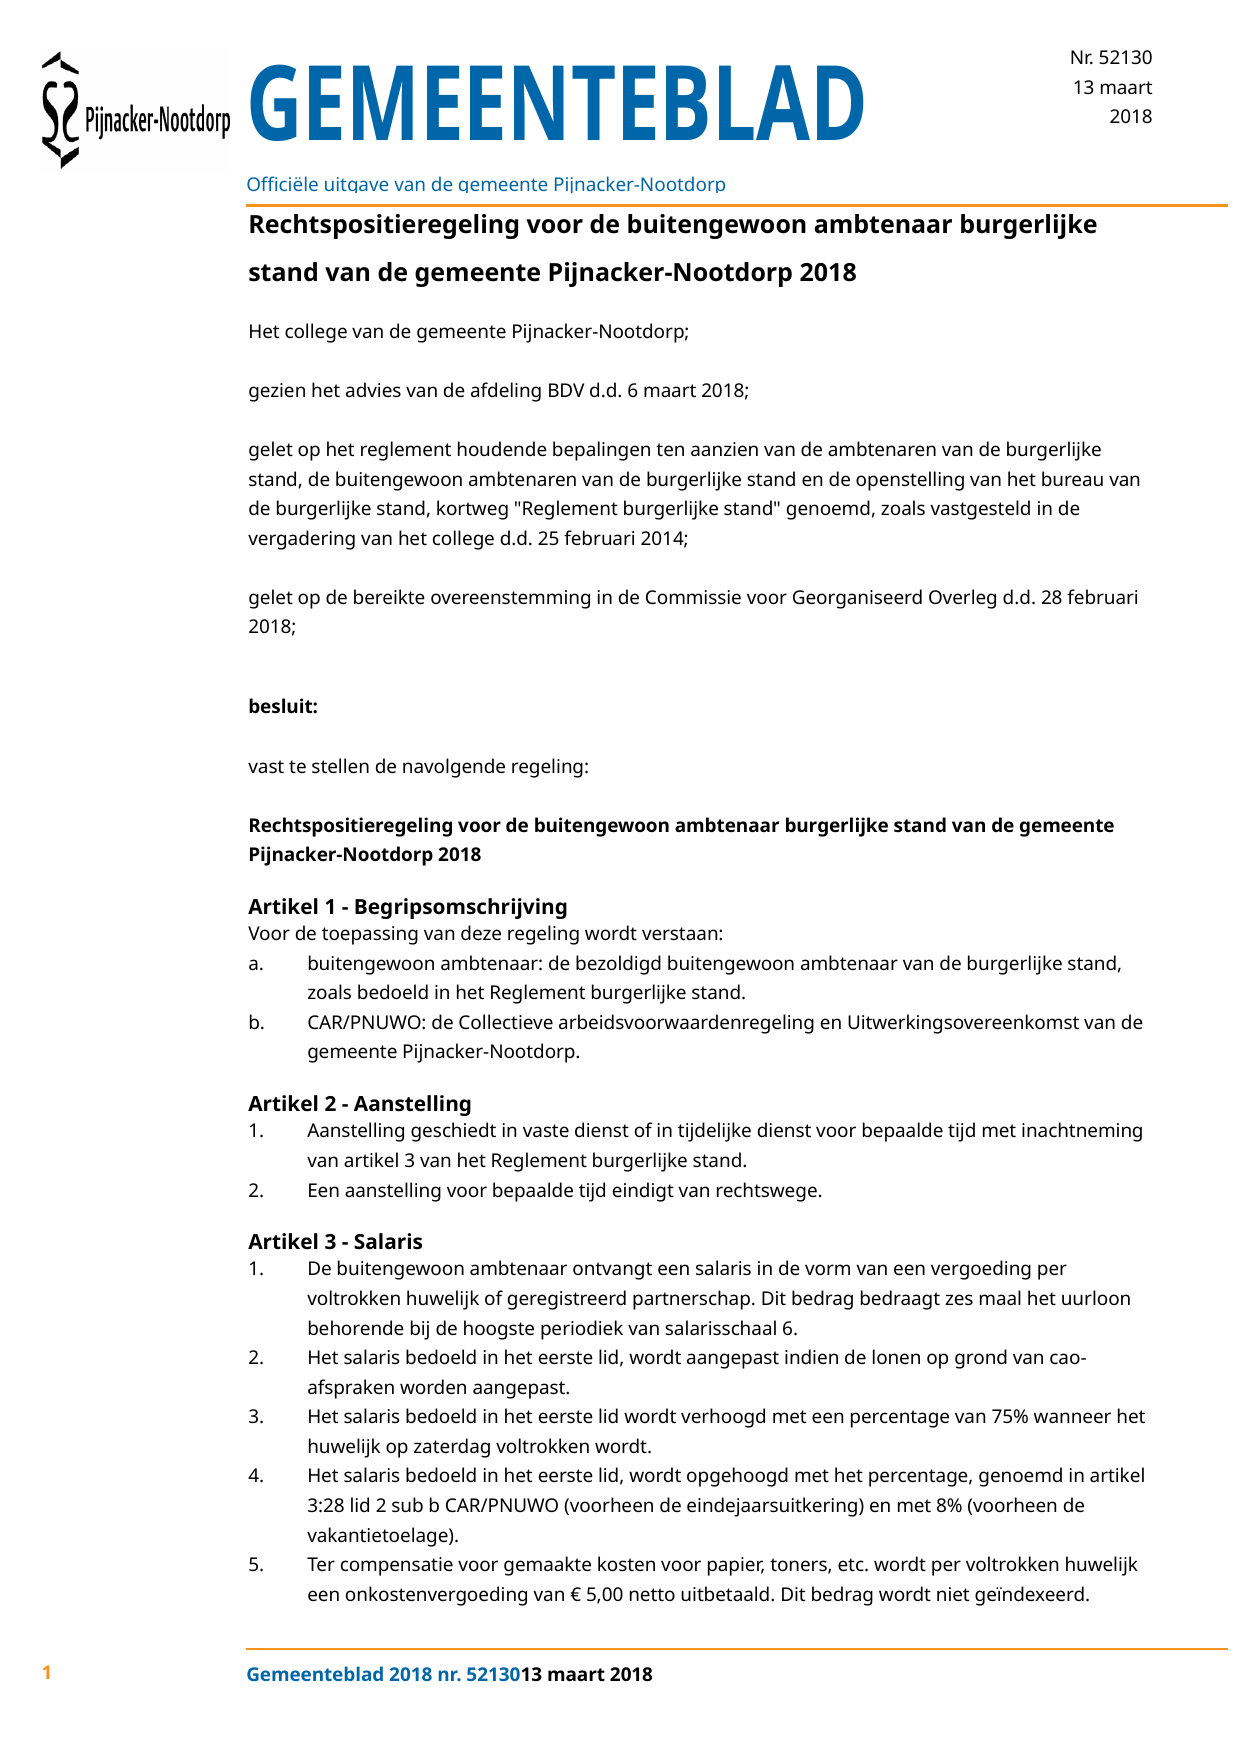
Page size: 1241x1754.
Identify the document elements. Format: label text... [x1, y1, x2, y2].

list Het salaris bedoeld in het eerste lid, wordt aangepast indien de lonen op grond van cao-afspraken worden aangepast. [248, 1344, 1152, 1400]
text gelet op het reglement houdende bepalingen ten aanzien van de ambtenaren van de burgerlijke stand, de buitengewoon ambtenaren van de burgerlijke stand en de openstelling van het bureau van de burgerlijke stand, kortweg "Reglement burgerlijke stand" genoemd, zoals vastgesteld in de vergadering van het college d.d. 25 februari 2014; [248, 436, 1152, 551]
list Het salaris bedoeld in het eerste lid, wordt opgehoogd met het percentage, genoemd in artikel 3:28 lid 2 sub b CAR/PNUWO (voorheen de eindejaarsuitkering) en met 8% (voorheen de vakantietoelage). [248, 1463, 1152, 1548]
text Voor de toepassing van deze regeling wordt verstaan: [248, 920, 1152, 946]
list De buitengewoon ambtenaar ontvangt een salaris in de vorm van een vergoeding per voltrokken huwelijk of geregistreerd partnerschap. Dit bedrag bedraagt zes maal het uurloon behorende bij de hoogste periodiek van salarisschaal 6. [248, 1256, 1152, 1341]
text gelet op de bereikte overeenstemming in de Commissie voor Georganiseerd Overleg d.d. 28 februari 2018; [248, 584, 1152, 639]
list Ter compensatie voor gemaakte kosten voor papier, toners, etc. wordt per voltrokken huwelijk een onkostenvergoeding van € 5,00 netto uitbetaald. Dit bedrag wordt niet geïndexeerd. [248, 1551, 1152, 1607]
text Artikel 2 - Aanstelling [248, 1089, 1152, 1118]
text besluit: [248, 694, 1152, 719]
text Artikel 3 - Salaris [248, 1227, 1152, 1256]
text Artikel 1 - Begripsomschrijving [248, 892, 1152, 920]
text Rechtspositieregeling voor de buitengewoon ambtenaar burgerlijke stand van de gemeente Pijnacker-Nootdorp 2018 [248, 207, 1152, 288]
list Het salaris bedoeld in het eerste lid wordt verhoogd met een percentage van 75% wanneer het huwelijk op zaterdag voltrokken wordt. [248, 1403, 1152, 1459]
text gezien het advies van de afdeling BDV d.d. 6 maart 2018; [248, 377, 1152, 403]
list CAR/PNUWO: de Collectieve arbeidsvoorwaardenregeling en Uitwerkingsovereenkomst van de gemeente Pijnacker-Nootdorp. [248, 1009, 1152, 1064]
picture [41, 47, 231, 172]
list Een aanstelling voor bepaalde tijd eindigt van rechtswege. [248, 1177, 1152, 1202]
text Het college van de gemeente Pijnacker-Nootdorp; [248, 318, 1152, 344]
list buitengewoon ambtenaar: de bezoldigd buitengewoon ambtenaar van de burgerlijke stand, zoals bedoeld in het Reglement burgerlijke stand. [248, 950, 1152, 1005]
text vast te stellen de navolgende regeling: [248, 753, 1152, 778]
list Aanstelling geschiedt in vaste dienst of in tijdelijke dienst voor bepaalde tijd met inachtneming van artikel 3 van het Reglement burgerlijke stand. [248, 1118, 1152, 1173]
text Rechtspositieregeling voor de buitengewoon ambtenaar burgerlijke stand van de gemeente Pijnacker-Nootdorp 2018 [248, 812, 1152, 867]
